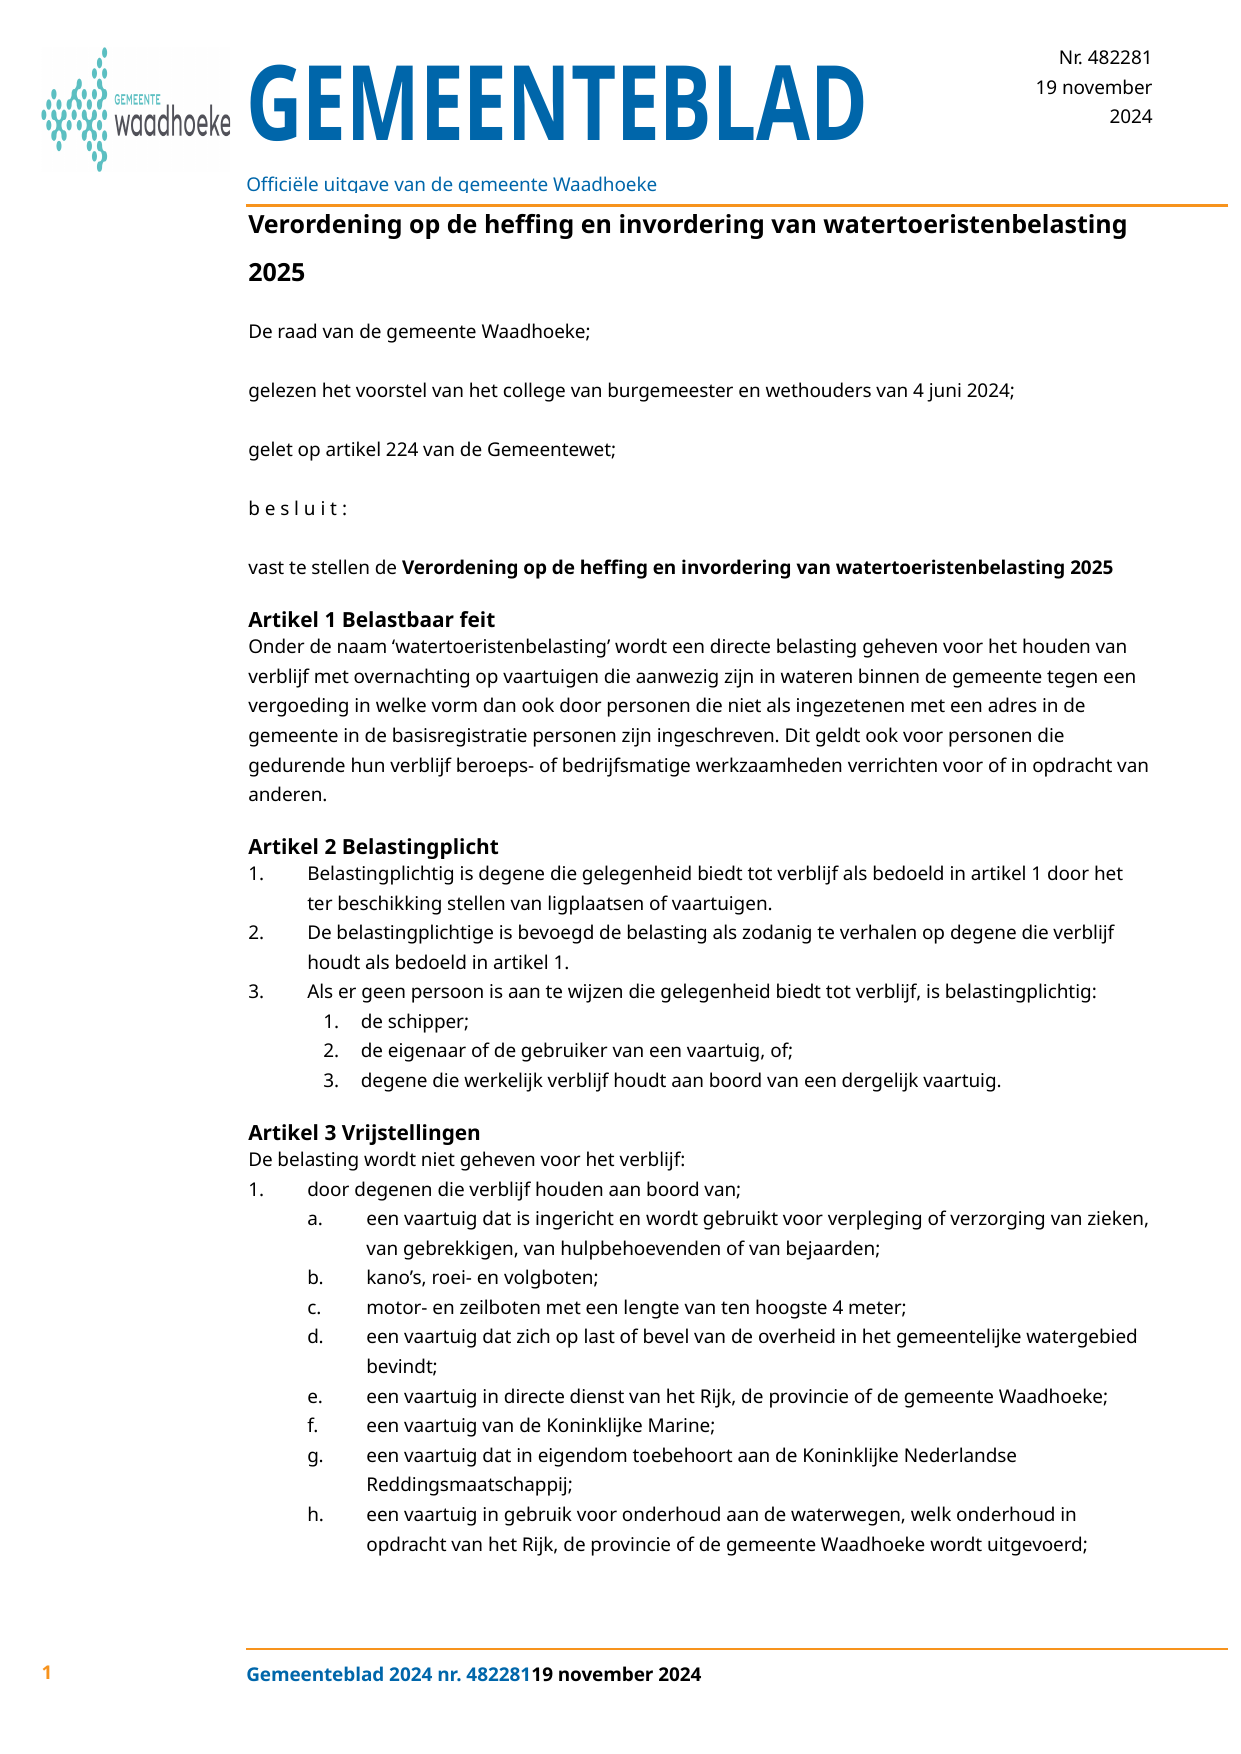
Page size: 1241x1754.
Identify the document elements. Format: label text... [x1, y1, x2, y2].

text vast te stellen de Verordening op de heffing en invordering van watertoeristenbelasting 2025 [248, 554, 1152, 580]
list kano’s, roei- en volgboten; [307, 1264, 1152, 1290]
list een vaartuig dat is ingericht en wordt gebruikt voor verpleging of verzorging van zieken, van gebrekkigen, van hulpbehoevenden of van bejaarden; [307, 1205, 1152, 1261]
list De belastingplichtige is bevoegd de belasting als zodanig te verhalen op degene die verblijf houdt als bedoeld in artikel 1. [248, 919, 1152, 975]
list degene die werkelijk verblijf houdt aan boord van een dergelijk vaartuig. [323, 1067, 1152, 1093]
list Als er geen persoon is aan te wijzen die gelegenheid biedt tot verblijf, is belastingplichtig: [248, 978, 1152, 1004]
picture [41, 47, 231, 172]
text Verordening op de heffing en invordering van watertoeristenbelasting 2025 [248, 207, 1152, 288]
list de schipper; [323, 1008, 1152, 1034]
list door degenen die verblijf houden aan boord van; [248, 1176, 1152, 1201]
text De raad van de gemeente Waadhoeke; [248, 318, 1152, 344]
list een vaartuig in gebruik voor onderhoud aan de waterwegen, welk onderhoud in opdracht van het Rijk, de provincie of de gemeente Waadhoeke wordt uitgevoerd; [307, 1501, 1152, 1556]
text Artikel 1 Belastbaar feit [248, 605, 1152, 633]
text gelet op artikel 224 van de Gemeentewet; [248, 436, 1152, 462]
list een vaartuig van de Koninklijke Marine; [307, 1412, 1152, 1438]
text De belasting wordt niet geheven voor het verblijf: [248, 1146, 1152, 1172]
text gelezen het voorstel van het college van burgemeester en wethouders van 4 juni 2024; [248, 377, 1152, 403]
list de eigenaar of de gebruiker van een vaartuig, of; [323, 1038, 1152, 1063]
list een vaartuig dat in eigendom toebehoort aan de Koninklijke Nederlandse Reddingsmaatschappij; [307, 1442, 1152, 1497]
text Artikel 3 Vrijstellingen [248, 1118, 1152, 1146]
list Belastingplichtig is degene die gelegenheid biedt tot verblijf als bedoeld in artikel 1 door het ter beschikking stellen van ligplaatsen of vaartuigen. [248, 860, 1152, 916]
list een vaartuig dat zich op last of bevel van de overheid in het gemeentelijke watergebied bevindt; [307, 1324, 1152, 1379]
list een vaartuig in directe dienst van het Rijk, de provincie of de gemeente Waadhoeke; [307, 1383, 1152, 1408]
text Onder de naam ‘watertoeristenbelasting’ wordt een directe belasting geheven voor het houden van verblijf met overnachting op vaartuigen die aanwezig zijn in wateren binnen de gemeente tegen een vergoeding in welke vorm dan ook door personen die niet als ingezetenen met een adres in de gemeente in de basisregistratie personen zijn ingeschreven. Dit geldt ook voor personen die gedurende hun verblijf beroeps- of bedrijfsmatige werkzaamheden verrichten voor of in opdracht van anderen. [248, 633, 1152, 807]
text b e s l u i t : [248, 495, 1152, 521]
list motor- en zeilboten met een lengte van ten hoogste 4 meter; [307, 1294, 1152, 1320]
text Artikel 2 Belastingplicht [248, 832, 1152, 860]
